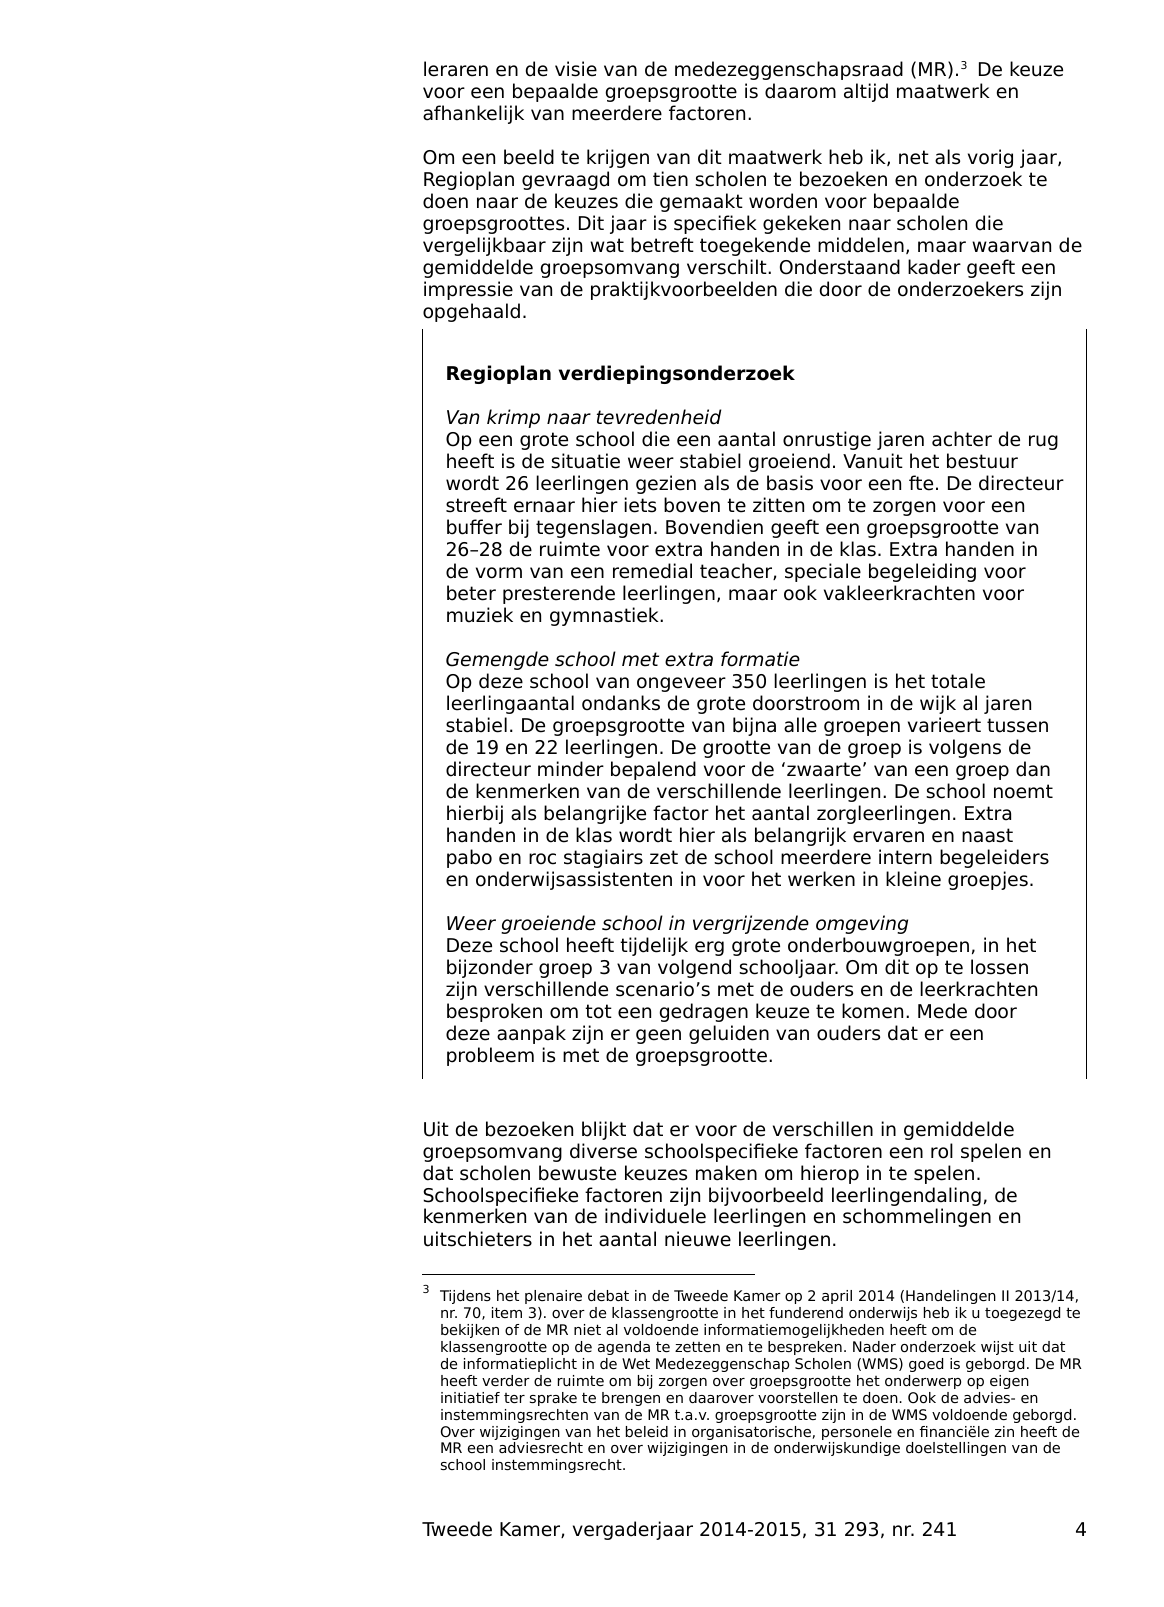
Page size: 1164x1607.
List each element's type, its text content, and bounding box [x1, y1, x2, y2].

text leraren en de visie van de medezeggenschapsraad (MR). De keuze voor een bepaalde groepsgrootte is daarom altijd maatwerk en afhankelijk van meerdere factoren. [422, 59, 1087, 125]
text Tijdens het plenaire debat in de Tweede Kamer op 2 april 2014 (Handelingen II 2013/14, nr. 70, item 3). over de klassengrootte in het funderend onderwijs heb ik u toegezegd te bekijken of de MR niet al voldoende informatiemogelijkheden heeft om de klassengrootte op de agenda te zetten en te bespreken. Nader onderzoek wijst uit dat de informatieplicht in de Wet Medezeggenschap Scholen (WMS) goed is geborgd. De MR heeft verder de ruimte om bij zorgen over groepsgrootte het onderwerp op eigen initiatief ter sprake te brengen en daarover voorstellen te doen. Ook de advies- en instemmingsrechten van de MR t.a.v. groepsgrootte zijn in de WMS voldoende geborgd. Over wijzigingen van het beleid in organisatorische, personele en financiële zin heeft de MR een adviesrecht en over wijzigingen in de onderwijskundige doelstellingen van de school instemmingsrecht. [422, 1283, 1087, 1474]
text Om een beeld te krijgen van dit maatwerk heb ik, net als vorig jaar, Regioplan gevraagd om tien scholen te bezoeken en onderzoek te doen naar de keuzes die gemaakt worden voor bepaalde groepsgroottes. Dit jaar is specifiek gekeken naar scholen die vergelijkbaar zijn wat betreft toegekende middelen, maar waarvan de gemiddelde groepsomvang verschilt. Onderstaand kader geeft een impressie van de praktijkvoorbeelden die door de onderzoekers zijn opgehaald. [422, 147, 1087, 323]
text Uit de bezoeken blijkt dat er voor de verschillen in gemiddelde groepsomvang diverse schoolspecifieke factoren een rol spelen en dat scholen bewuste keuzes maken om hierop in te spelen. Schoolspecifieke factoren zijn bijvoorbeeld leerlingendaling, de kenmerken van de individuele leerlingen en schommelingen en uitschieters in het aantal nieuwe leerlingen. [422, 1118, 1087, 1250]
table_header Regioplan verdiepingsonderzoek Van krimp naar tevredenheid Op een grote school die een aantal onrustige jaren achter de rug heeft is de situatie weer stabiel groeiend. Vanuit het bestuur wordt 26 leerlingen gezien als de basis voor een fte. De directeur streeft ernaar hier iets boven te zitten om te zorgen voor een buffer bij tegenslagen. Bovendien geeft een groepsgrootte van 26–28 de ruimte voor extra handen in de klas. Extra handen in de vorm van een remedial teacher, speciale begeleiding voor beter presterende leerlingen, maar ook vakleerkrachten voor muziek en gymnastiek. Gemengde school met extra formatie Op deze school van ongeveer 350 leerlingen is het totale leerlingaantal ondanks de grote doorstroom in de wijk al jaren stabiel. De groepsgrootte van bijna alle groepen varieert tussen de 19 en 22 leerlingen. De grootte van de groep is volgens de directeur minder bepalend voor de ‘zwaarte’ van een groep dan de kenmerken van de verschillende leerlingen. De school noemt hierbij als belangrijke factor het aantal zorgleerlingen. Extra handen in de klas wordt hier als belangrijk ervaren en naast pabo en roc stagiairs zet de school meerdere intern begeleiders en onderwijsassistenten in voor het werken in kleine groepjes. Weer groeiende school in vergrijzende omgeving Deze school heeft tijdelijk erg grote onderbouwgroepen, in het bijzonder groep 3 van volgend schooljaar. Om dit op te lossen zijn verschillende scenario’s met de ouders en de leerkrachten besproken om tot een gedragen keuze te komen. Mede door deze aanpak zijn er geen geluiden van ouders dat er een probleem is met de groepsgrootte. [423, 329, 1086, 1079]
